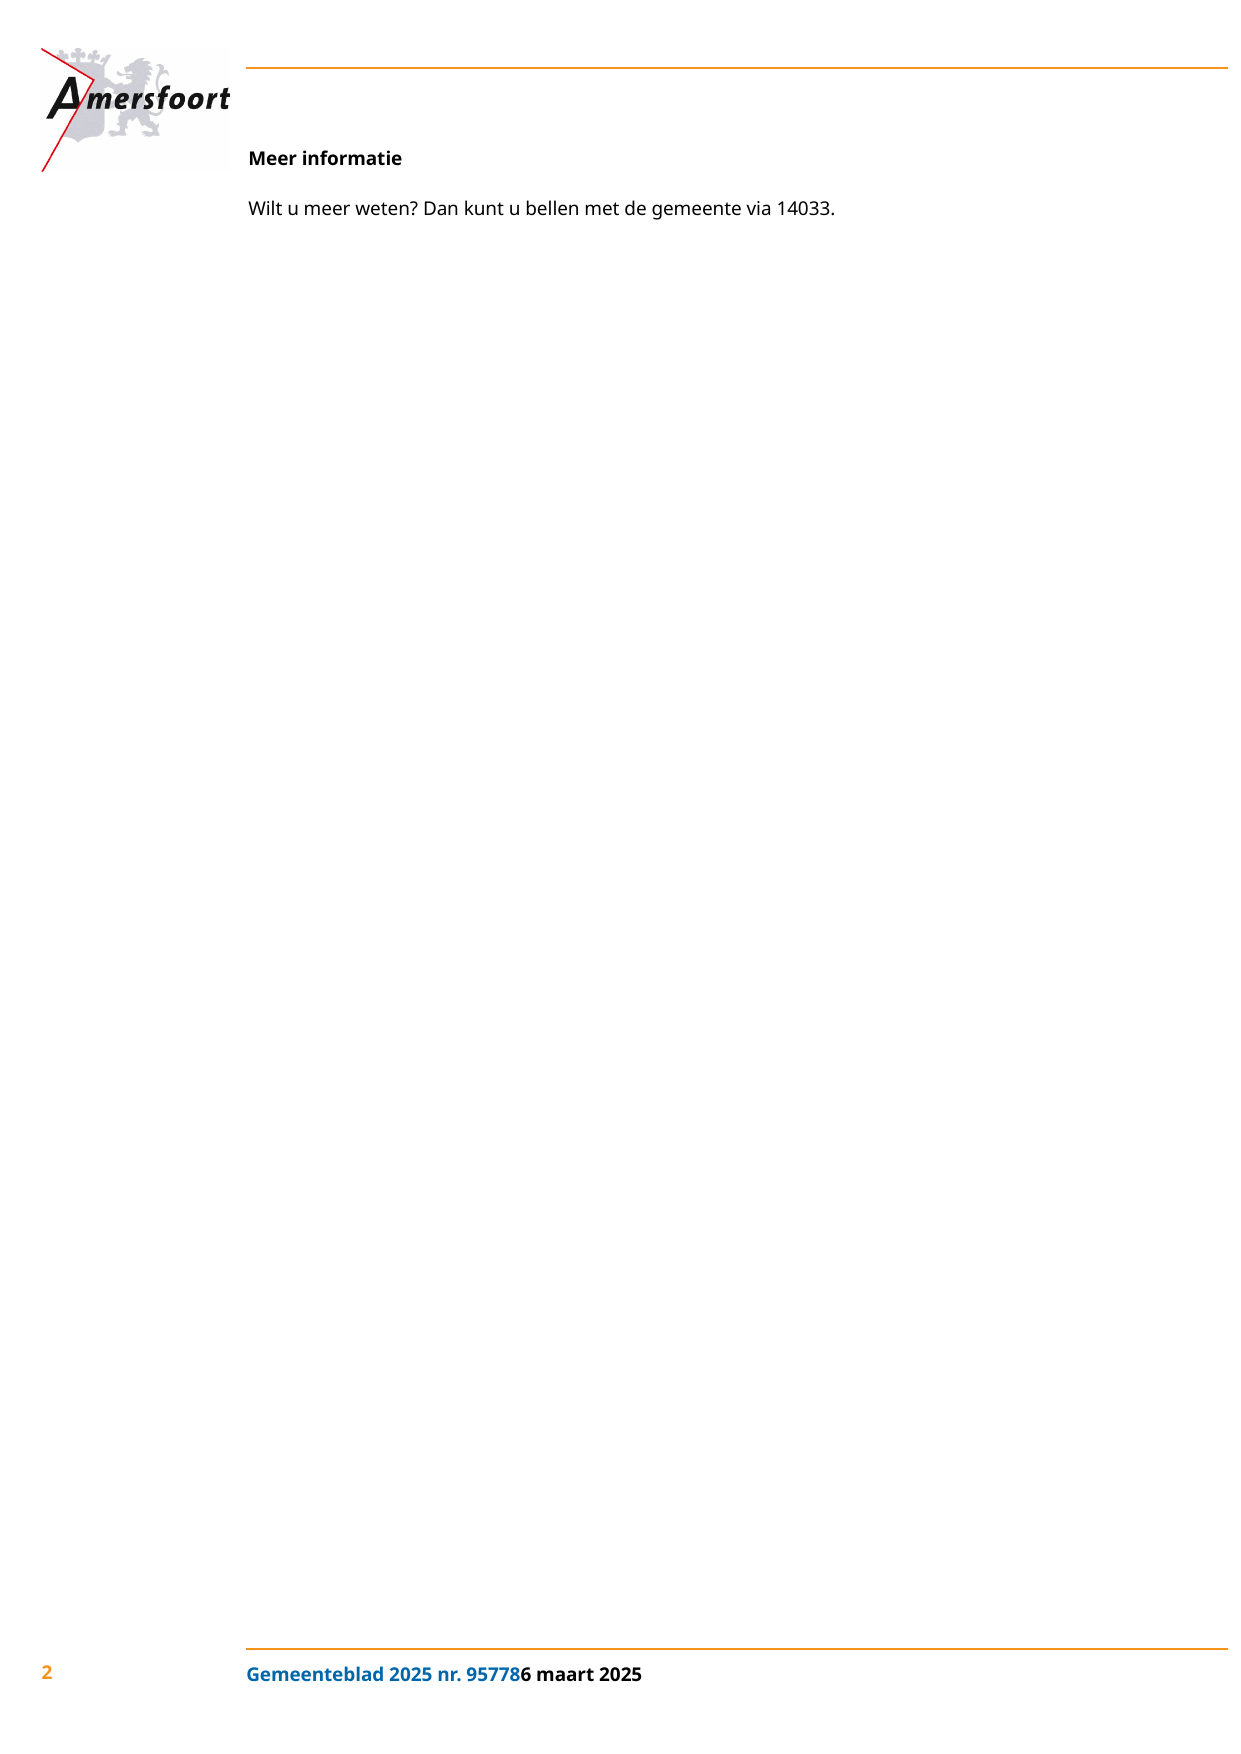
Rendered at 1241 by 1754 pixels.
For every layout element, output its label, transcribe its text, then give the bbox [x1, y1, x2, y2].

text Wilt u meer weten? Dan kunt u bellen met de gemeente via 14033. [248, 196, 1152, 221]
text Meer informatie [248, 145, 1152, 171]
picture [41, 47, 231, 172]
